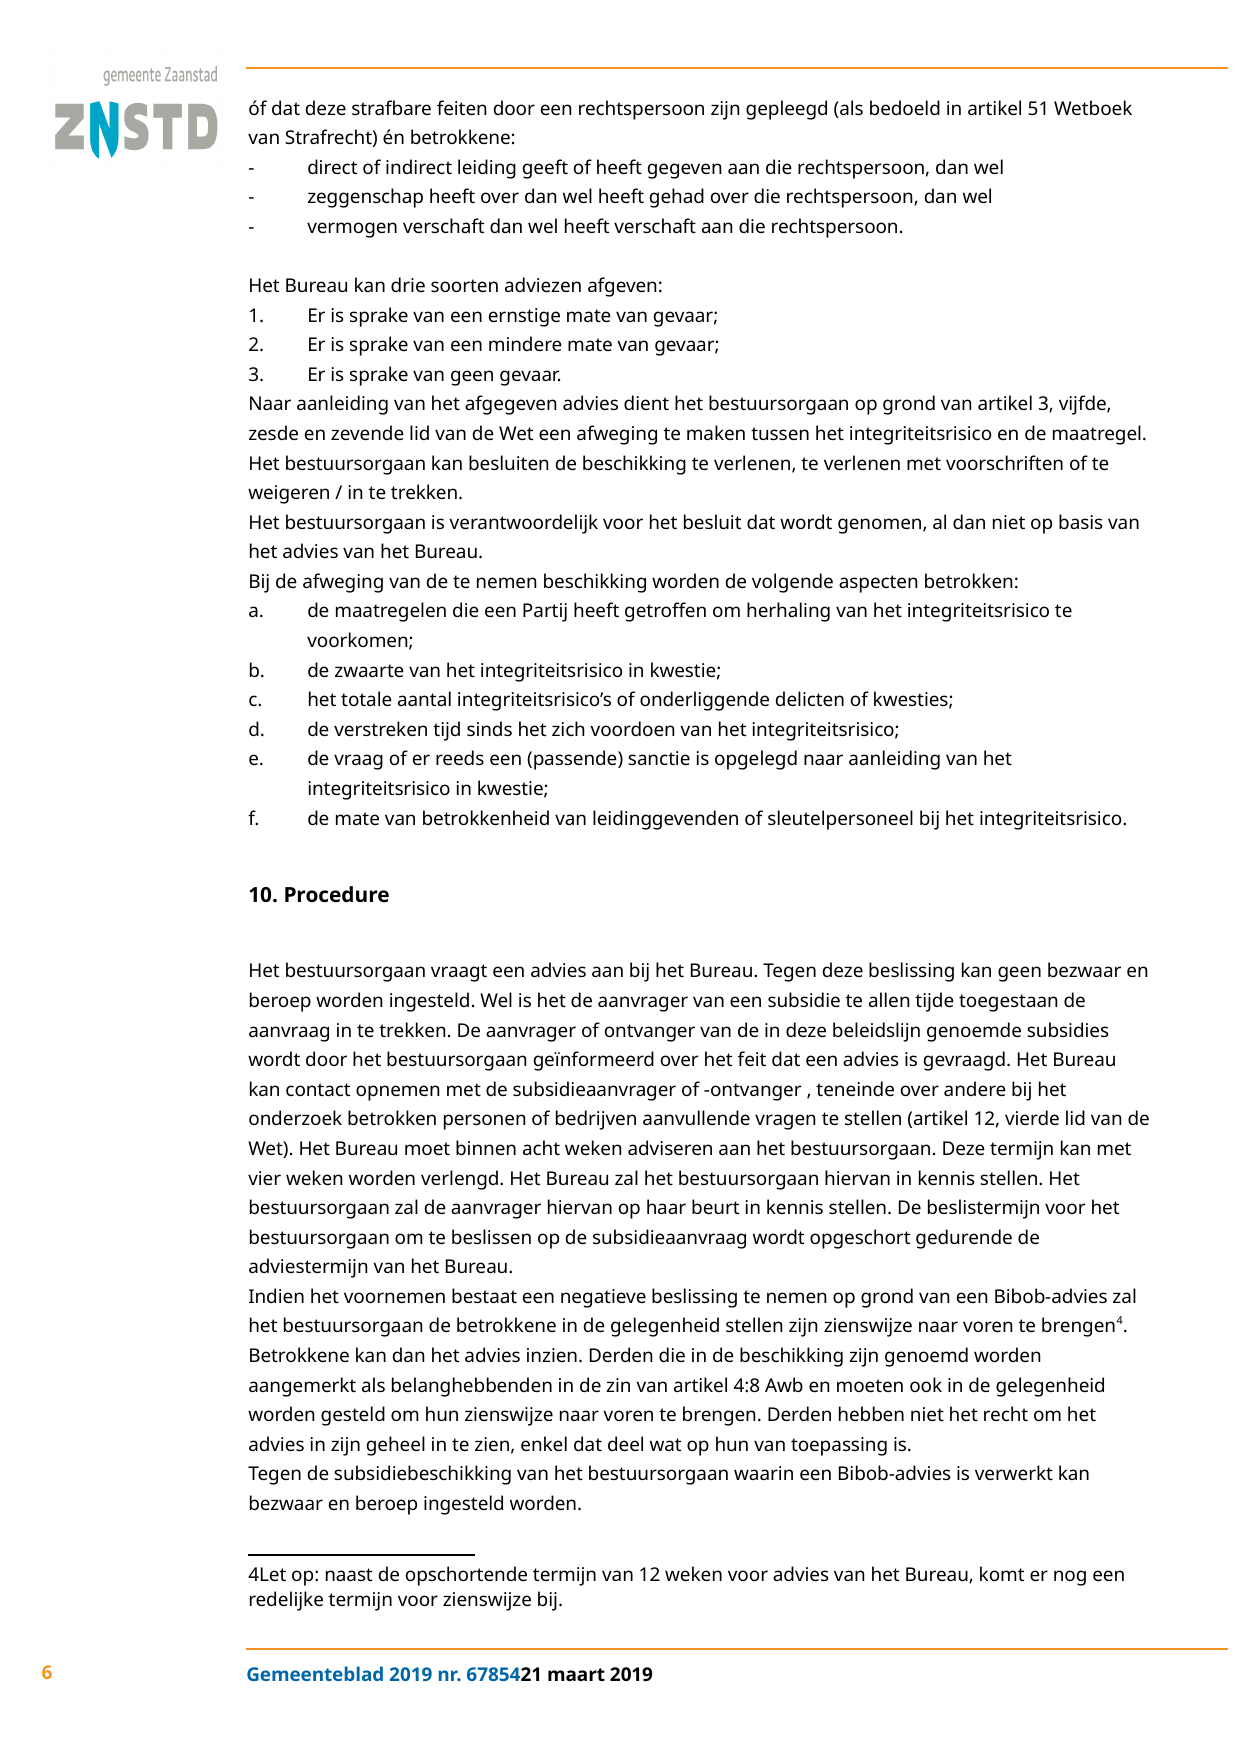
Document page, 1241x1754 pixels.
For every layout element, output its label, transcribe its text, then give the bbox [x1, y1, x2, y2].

list de mate van betrokkenheid van leidinggevenden of sleutelpersoneel bij het integriteitsrisico. [248, 805, 1152, 831]
text óf dat deze strafbare feiten door een rechtspersoon zijn gepleegd (als bedoeld in artikel 51 Wetboek van Strafrecht) én betrokkene: [248, 95, 1152, 150]
text Bij de afweging van de te nemen beschikking worden de volgende aspecten betrokken: [248, 568, 1152, 594]
list direct of indirect leiding geeft of heeft gegeven aan die rechtspersoon, dan wel [248, 154, 1152, 180]
list de vraag of er reeds een (passende) sanctie is opgelegd naar aanleiding van het integriteitsrisico in kwestie; [248, 746, 1152, 801]
list de maatregelen die een Partij heeft getroffen om herhaling van het integriteitsrisico te voorkomen; [248, 598, 1152, 653]
list het totale aantal integriteitsrisico’s of onderliggende delicten of kwesties; [248, 686, 1152, 712]
text Het bestuursorgaan vraagt een advies aan bij het Bureau. Tegen deze beslissing kan geen bezwaar en beroep worden ingesteld. Wel is het de aanvrager van een subsidie te allen tijde toegestaan de aanvraag in te trekken. De aanvrager of ontvanger van de in deze beleidslijn genoemde subsidies wordt door het bestuursorgaan geïnformeerd over het feit dat een advies is gevraagd. Het Bureau kan contact opnemen met de subsidieaanvrager of -ontvanger , teneinde over andere bij het onderzoek betrokken personen of bedrijven aanvullende vragen te stellen (artikel 12, vierde lid van de Wet). Het Bureau moet binnen acht weken adviseren aan het bestuursorgaan. Deze termijn kan met vier weken worden verlengd. Het Bureau zal het bestuursorgaan hiervan in kennis stellen. Het bestuursorgaan zal de aanvrager hiervan op haar beurt in kennis stellen. De beslistermijn voor het bestuursorgaan om te beslissen op de subsidieaanvraag wordt opgeschort gedurende de adviestermijn van het Bureau. [248, 958, 1152, 1279]
picture [41, 47, 231, 172]
list Er is sprake van geen gevaar. [248, 361, 1152, 387]
text Naar aanleiding van het afgegeven advies dient het bestuursorgaan op grond van artikel 3, vijfde, zesde en zevende lid van de Wet een afweging te maken tussen het integriteitsrisico en de maatregel. Het bestuursorgaan kan besluiten de beschikking te verlenen, te verlenen met voorschriften of te weigeren / in te trekken. [248, 391, 1152, 505]
list de zwaarte van het integriteitsrisico in kwestie; [248, 657, 1152, 683]
text Let op: naast de opschortende termijn van 12 weken voor advies van het Bureau, komt er nog een redelijke termijn voor zienswijze bij. [248, 1561, 1152, 1612]
text 10. Procedure [248, 880, 1152, 908]
text Indien het voornemen bestaat een negatieve beslissing te nemen op grond van een Bibob-advies zal het bestuursorgaan de betrokkene in de gelegenheid stellen zijn zienswijze naar voren te brengen. Betrokkene kan dan het advies inzien. Derden die in de beschikking zijn genoemd worden aangemerkt als belanghebbenden in de zin van artikel 4:8 Awb en moeten ook in de gelegenheid worden gesteld om hun zienswijze naar voren te brengen. Derden hebben niet het recht om het advies in zijn geheel in te zien, enkel dat deel wat op hun van toepassing is. [248, 1283, 1152, 1457]
list zeggenschap heeft over dan wel heeft gehad over die rechtspersoon, dan wel [248, 183, 1152, 209]
text Tegen de subsidiebeschikking van het bestuursorgaan waarin een Bibob-advies is verwerkt kan bezwaar en beroep ingesteld worden. [248, 1461, 1152, 1516]
list de verstreken tijd sinds het zich voordoen van het integriteitsrisico; [248, 716, 1152, 742]
list Er is sprake van een ernstige mate van gevaar; [248, 302, 1152, 328]
text Het Bureau kan drie soorten adviezen afgeven: [248, 272, 1152, 298]
list vermogen verschaft dan wel heeft verschaft aan die rechtspersoon. [248, 213, 1152, 239]
text Het bestuursorgaan is verantwoordelijk voor het besluit dat wordt genomen, al dan niet op basis van het advies van het Bureau. [248, 509, 1152, 564]
list Er is sprake van een mindere mate van gevaar; [248, 331, 1152, 357]
